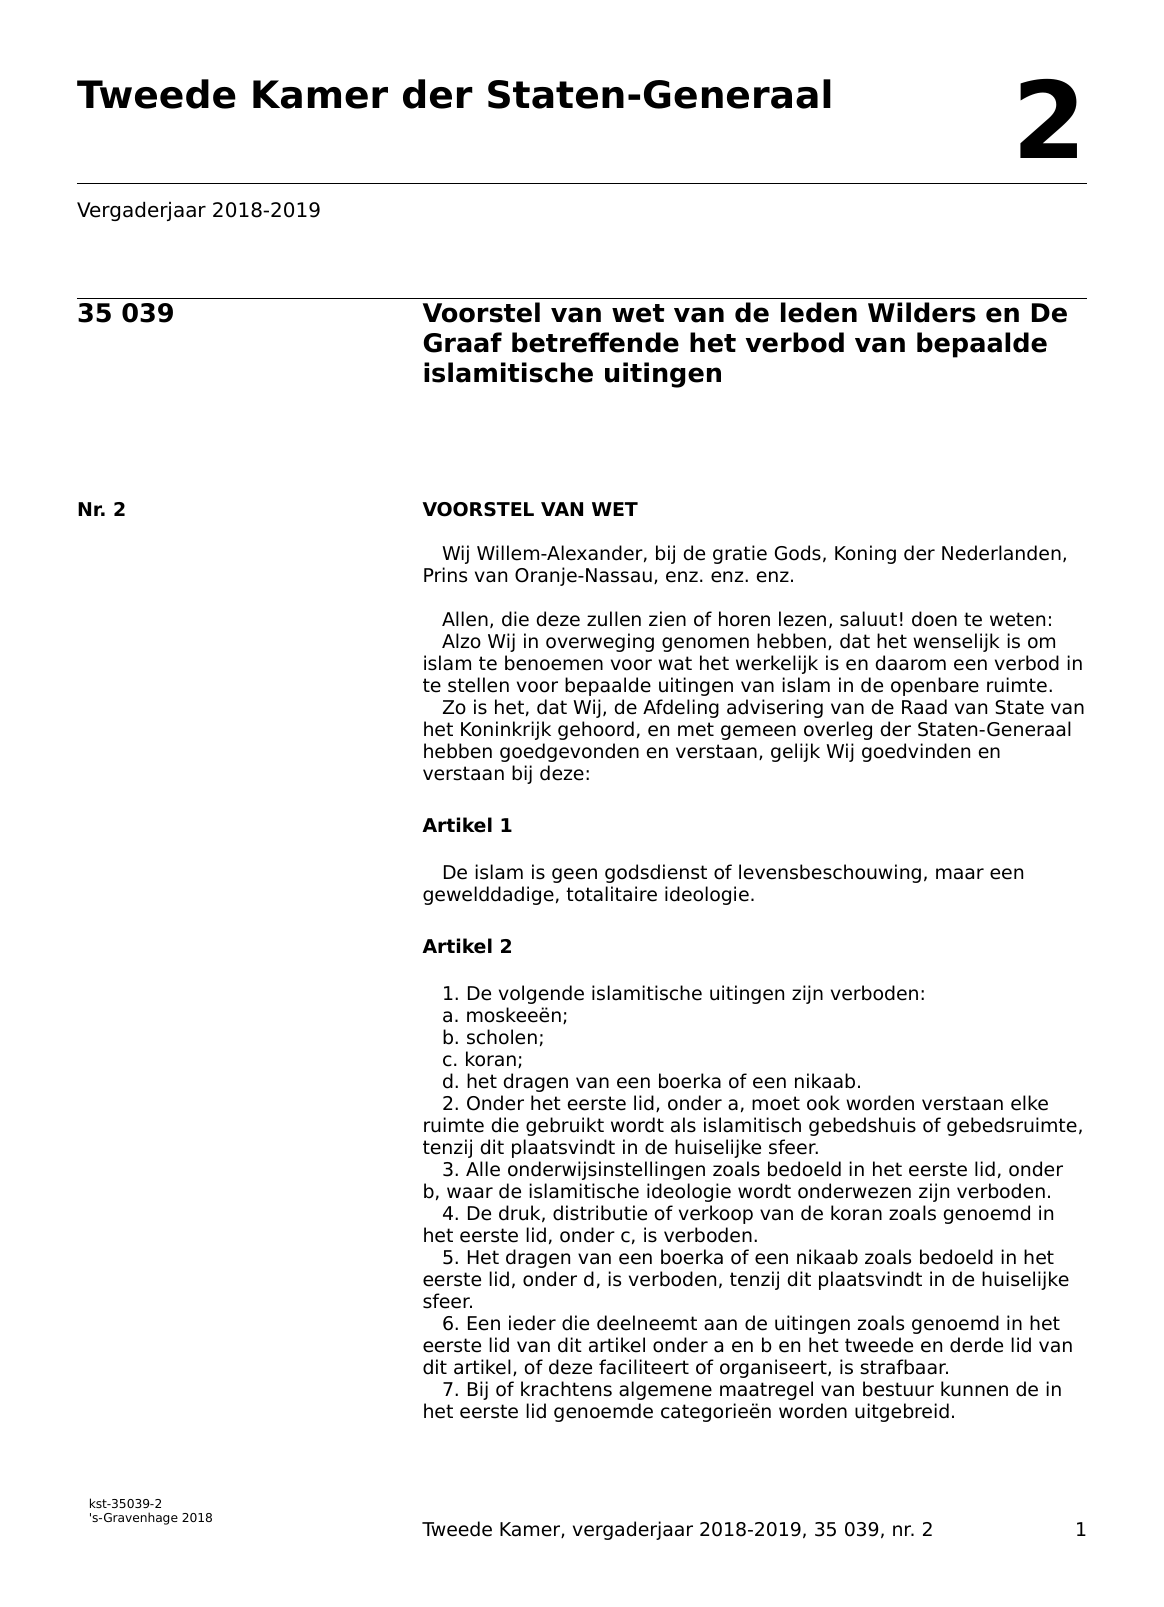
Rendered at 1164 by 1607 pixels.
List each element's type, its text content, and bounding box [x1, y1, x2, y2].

subtitle Artikel 1 [422, 815, 1087, 837]
text d. het dragen van een boerka of een nikaab. [422, 1071, 1087, 1093]
text a. moskeeën; [422, 1005, 1087, 1027]
text 1. De volgende islamitische uitingen zijn verboden: [422, 983, 1087, 1005]
text kst-35039-2 [88, 1497, 323, 1511]
text 7. Bij of krachtens algemene maatregel van bestuur kunnen de in het eerste lid genoemde categorieën worden uitgebreid. [422, 1379, 1087, 1423]
table_cell Vergaderjaar 2018-2019 [77, 184, 1087, 298]
text 2. Onder het eerste lid, onder a, moet ook worden verstaan elke ruimte die gebruikt wordt als islamitisch gebedshuis of gebedsruimte, tenzij dit plaatsvindt in de huiselijke sfeer. [422, 1093, 1087, 1159]
text 4. De druk, distributie of verkoop van de koran zoals genoemd in het eerste lid, onder c, is verboden. [422, 1203, 1087, 1247]
subtitle Nr. 2 VOORSTEL VAN WET [77, 499, 1087, 521]
text 6. Een ieder die deelneemt aan de uitingen zoals genoemd in het eerste lid van dit artikel onder a en b en het tweede en derde lid van dit artikel, of deze faciliteert of organiseert, is strafbaar. [422, 1313, 1087, 1379]
text b. scholen; [422, 1027, 1087, 1049]
text Alzo Wij in overweging genomen hebben, dat het wenselijk is om islam te benoemen voor wat het werkelijk is en daarom een verbod in te stellen voor bepaalde uitingen van islam in de openbare ruimte. [422, 631, 1087, 697]
text 's-Gravenhage 2018 [88, 1511, 323, 1525]
text Wij Willem-Alexander, bij de gratie Gods, Koning der Nederlanden, Prins van Oranje-Nassau, enz. enz. enz. [422, 543, 1087, 587]
subtitle Artikel 2 [422, 936, 1087, 958]
table_header 2 [886, 59, 1087, 183]
text c. koran; [422, 1049, 1087, 1071]
text De islam is geen godsdienst of levensbeschouwing, maar een gewelddadige, totalitaire ideologie. [422, 862, 1087, 906]
text Zo is het, dat Wij, de Afdeling advisering van de Raad van State van het Koninkrijk gehoord, en met gemeen overleg der Staten-Generaal hebben goedgevonden en verstaan, gelijk Wij goedvinden en verstaan bij deze: [422, 697, 1087, 785]
text 3. Alle onderwijsinstellingen zoals bedoeld in het eerste lid, onder b, waar de islamitische ideologie wordt onderwezen zijn verboden. [422, 1159, 1087, 1203]
table_header Tweede Kamer der Staten-Generaal [77, 59, 886, 183]
text Allen, die deze zullen zien of horen lezen, saluut! doen te weten: [422, 609, 1087, 631]
text 5. Het dragen van een boerka of een nikaab zoals bedoeld in het eerste lid, onder d, is verboden, tenzij dit plaatsvindt in de huiselijke sfeer. [422, 1247, 1087, 1313]
subtitle 35 039 Voorstel van wet van de leden Wilders en De Graaf betreffende het verbod van bepaalde islamitische uitingen [77, 299, 1087, 388]
